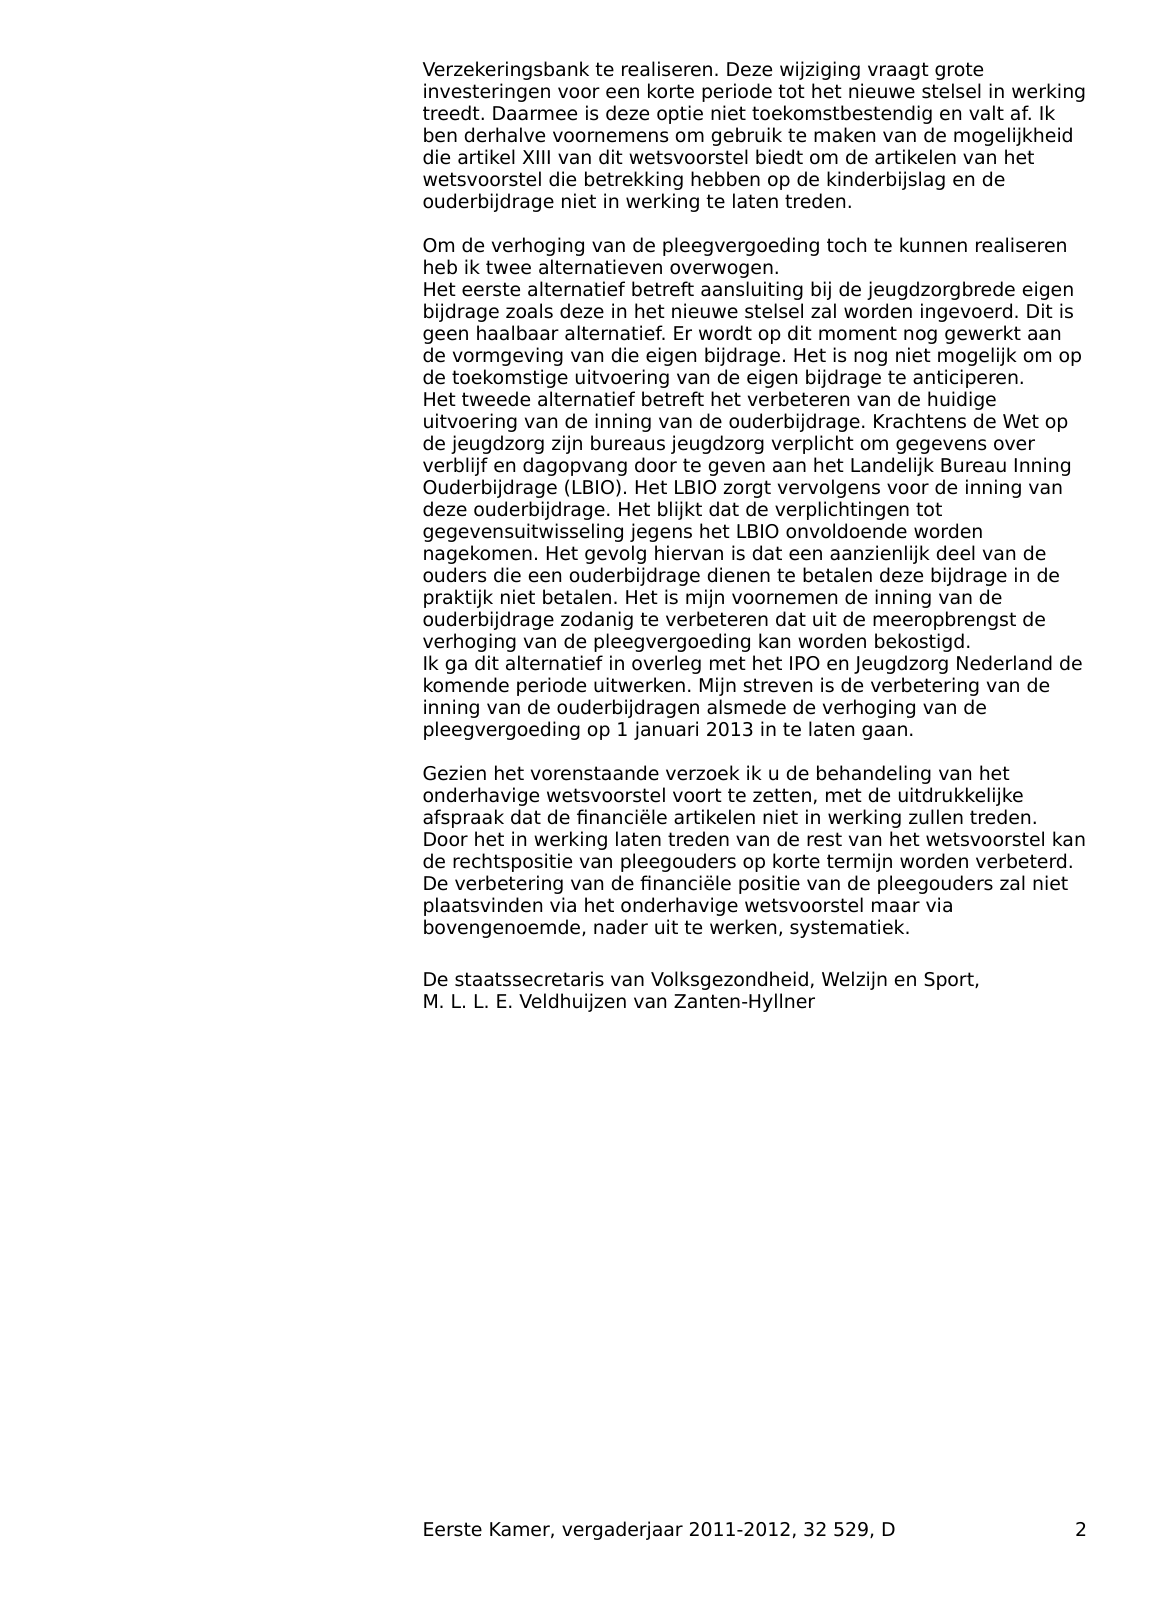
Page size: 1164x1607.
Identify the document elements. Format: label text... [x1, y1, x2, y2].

text Het eerste alternatief betreft aansluiting bij de jeugdzorgbrede eigen bijdrage zoals deze in het nieuwe stelsel zal worden ingevoerd. Dit is geen haalbaar alternatief. Er wordt op dit moment nog gewerkt aan de vormgeving van die eigen bijdrage. Het is nog niet mogelijk om op de toekomstige uitvoering van de eigen bijdrage te anticiperen. [422, 279, 1087, 389]
text Ik ga dit alternatief in overleg met het IPO en Jeugdzorg Nederland de komende periode uitwerken. Mijn streven is de verbetering van de inning van de ouderbijdragen alsmede de verhoging van de pleegvergoeding op 1 januari 2013 in te laten gaan. [422, 653, 1087, 741]
text Gezien het vorenstaande verzoek ik u de behandeling van het onderhavige wetsvoorstel voort te zetten, met de uitdrukkelijke afspraak dat de financiële artikelen niet in werking zullen treden. Door het in werking laten treden van de rest van het wetsvoorstel kan de rechtspositie van pleegouders op korte termijn worden verbeterd. De verbetering van de financiële positie van de pleegouders zal niet plaatsvinden via het onderhavige wetsvoorstel maar via bovengenoemde, nader uit te werken, systematiek. [422, 763, 1087, 939]
text Verzekeringsbank te realiseren. Deze wijziging vraagt grote investeringen voor een korte periode tot het nieuwe stelsel in werking treedt. Daarmee is deze optie niet toekomstbestendig en valt af. Ik ben derhalve voornemens om gebruik te maken van de mogelijkheid die artikel XIII van dit wetsvoorstel biedt om de artikelen van het wetsvoorstel die betrekking hebben op de kinderbijslag en de ouderbijdrage niet in werking te laten treden. [422, 59, 1087, 213]
text De staatssecretaris van Volksgezondheid, Welzijn en Sport, M. L. L. E. Veldhuijzen van Zanten-Hyllner [422, 969, 1087, 1013]
text Om de verhoging van de pleegvergoeding toch te kunnen realiseren heb ik twee alternatieven overwogen. [422, 235, 1087, 279]
text Het tweede alternatief betreft het verbeteren van de huidige uitvoering van de inning van de ouderbijdrage. Krachtens de Wet op de jeugdzorg zijn bureaus jeugdzorg verplicht om gegevens over verblijf en dagopvang door te geven aan het Landelijk Bureau Inning Ouderbijdrage (LBIO). Het LBIO zorgt vervolgens voor de inning van deze ouderbijdrage. Het blijkt dat de verplichtingen tot gegevensuitwisseling jegens het LBIO onvoldoende worden nagekomen. Het gevolg hiervan is dat een aanzienlijk deel van de ouders die een ouderbijdrage dienen te betalen deze bijdrage in de praktijk niet betalen. Het is mijn voornemen de inning van de ouderbijdrage zodanig te verbeteren dat uit de meeropbrengst de verhoging van de pleegvergoeding kan worden bekostigd. [422, 389, 1087, 653]
